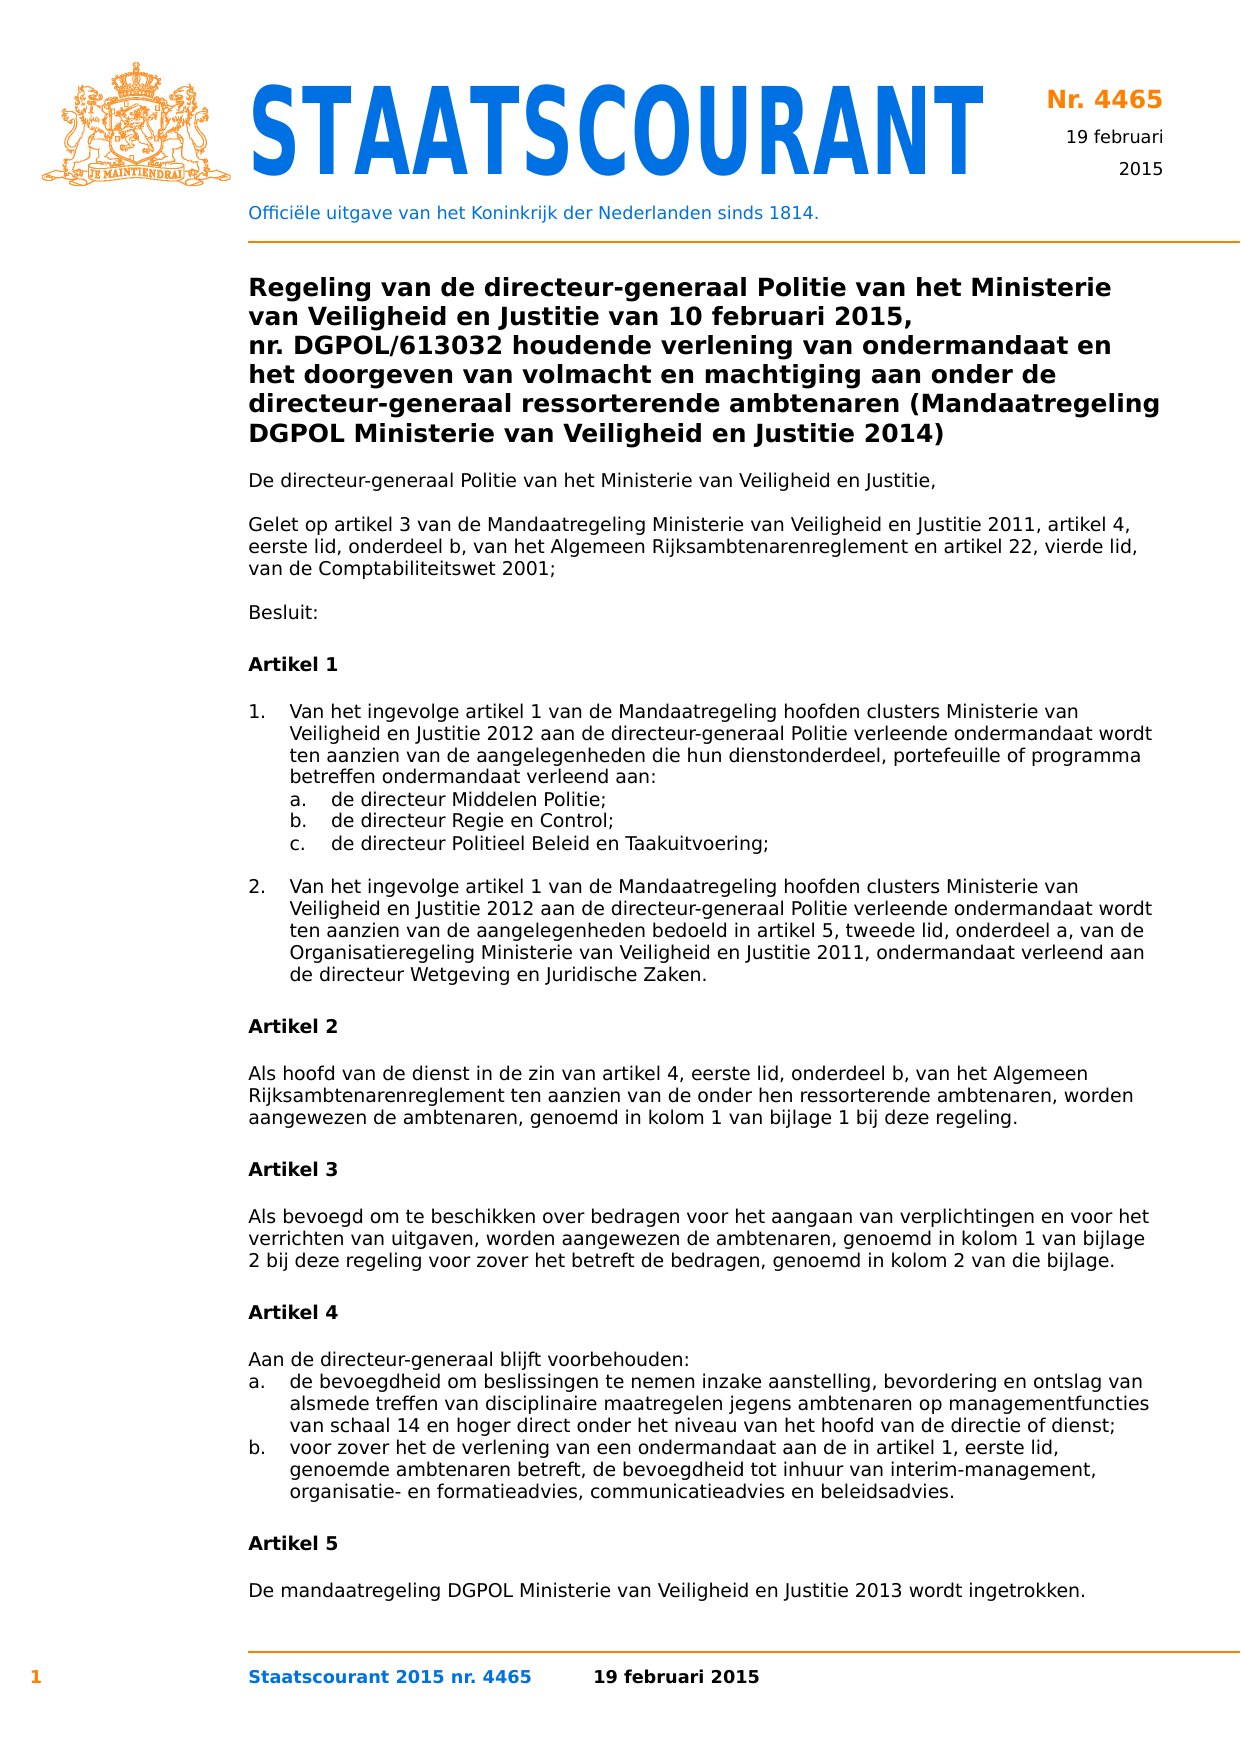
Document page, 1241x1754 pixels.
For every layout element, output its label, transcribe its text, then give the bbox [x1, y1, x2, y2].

text 2. Van het ingevolge artikel 1 van de Mandaatregeling hoofden clusters Ministerie van Veiligheid en Justitie 2012 aan de directeur-generaal Politie verleende ondermandaat wordt ten aanzien van de aangelegenheden bedoeld in artikel 5, tweede lid, onderdeel a, van de Organisatieregeling Ministerie van Veiligheid en Justitie 2011, ondermandaat verleend aan de directeur Wetgeving en Juridische Zaken. [248, 876, 1163, 986]
text a. de bevoegdheid om beslissingen te nemen inzake aanstelling, bevordering en ontslag van alsmede treffen van disciplinaire maatregelen jegens ambtenaren op managementfuncties van schaal 14 en hoger direct onder het niveau van het hoofd van de directie of dienst; [248, 1371, 1163, 1437]
table_cell 19 februari [998, 121, 1240, 153]
text De directeur-generaal Politie van het Ministerie van Veiligheid en Justitie, [248, 470, 1163, 492]
text b. voor zover het de verlening van een ondermandaat aan de in artikel 1, eerste lid, genoemde ambtenaren betreft, de bevoegdheid tot inhuur van interim-management, organisatie- en formatieadvies, communicatieadvies en beleidsadvies. [248, 1437, 1163, 1503]
table_cell Officiële uitgave van het Koninkrijk der Nederlanden sinds 1814. [248, 203, 1240, 241]
text 1. Van het ingevolge artikel 1 van de Mandaatregeling hoofden clusters Ministerie van Veiligheid en Justitie 2012 aan de directeur-generaal Politie verleende ondermandaat wordt ten aanzien van de aangelegenheden die hun dienstonderdeel, portefeuille of programma betreffen ondermandaat verleend aan: [248, 701, 1163, 788]
text b. de directeur Regie en Control; [289, 810, 1163, 832]
table_header [25, 62, 248, 241]
text Besluit: [248, 602, 1163, 623]
text c. de directeur Politieel Beleid en Taakuitvoering; [289, 832, 1163, 854]
subtitle Regeling van de directeur-generaal Politie van het Ministerie van Veiligheid en Justitie van 10 februari 2015, nr. DGPOL/613032 houdende verlening van ondermandaat en het doorgeven van volmacht en machtiging aan onder de directeur-generaal ressorterende ambtenaren (Mandaatregeling DGPOL Ministerie van Veiligheid en Justitie 2014) [248, 273, 1163, 448]
table_cell 2015 [998, 153, 1240, 203]
table_header STAATSCOURANT [248, 62, 998, 203]
subtitle Artikel 3 [248, 1159, 1163, 1181]
text Als bevoegd om te beschikken over bedragen voor het aangaan van verplichtingen en voor het verrichten van uitgaven, worden aangewezen de ambtenaren, genoemd in kolom 1 van bijlage 2 bij deze regeling voor zover het betreft de bedragen, genoemd in kolom 2 van die bijlage. [248, 1206, 1163, 1272]
subtitle Artikel 5 [248, 1533, 1163, 1555]
text a. de directeur Middelen Politie; [289, 788, 1163, 810]
picture [41, 62, 231, 186]
text De mandaatregeling DGPOL Ministerie van Veiligheid en Justitie 2013 wordt ingetrokken. [248, 1580, 1163, 1602]
text Aan de directeur-generaal blijft voorbehouden: [248, 1349, 1163, 1371]
table_header Nr. 4465 [998, 62, 1240, 121]
subtitle Artikel 1 [248, 653, 1163, 676]
text Als hoofd van de dienst in de zin van artikel 4, eerste lid, onderdeel b, van het Algemeen Rijksambtenarenreglement ten aanzien van de onder hen ressorterende ambtenaren, worden aangewezen de ambtenaren, genoemd in kolom 1 van bijlage 1 bij deze regeling. [248, 1063, 1163, 1129]
text Gelet op artikel 3 van de Mandaatregeling Ministerie van Veiligheid en Justitie 2011, artikel 4, eerste lid, onderdeel b, van het Algemeen Rijksambtenarenreglement en artikel 22, vierde lid, van de Comptabiliteitswet 2001; [248, 514, 1163, 580]
subtitle Artikel 4 [248, 1302, 1163, 1324]
subtitle Artikel 2 [248, 1016, 1163, 1038]
